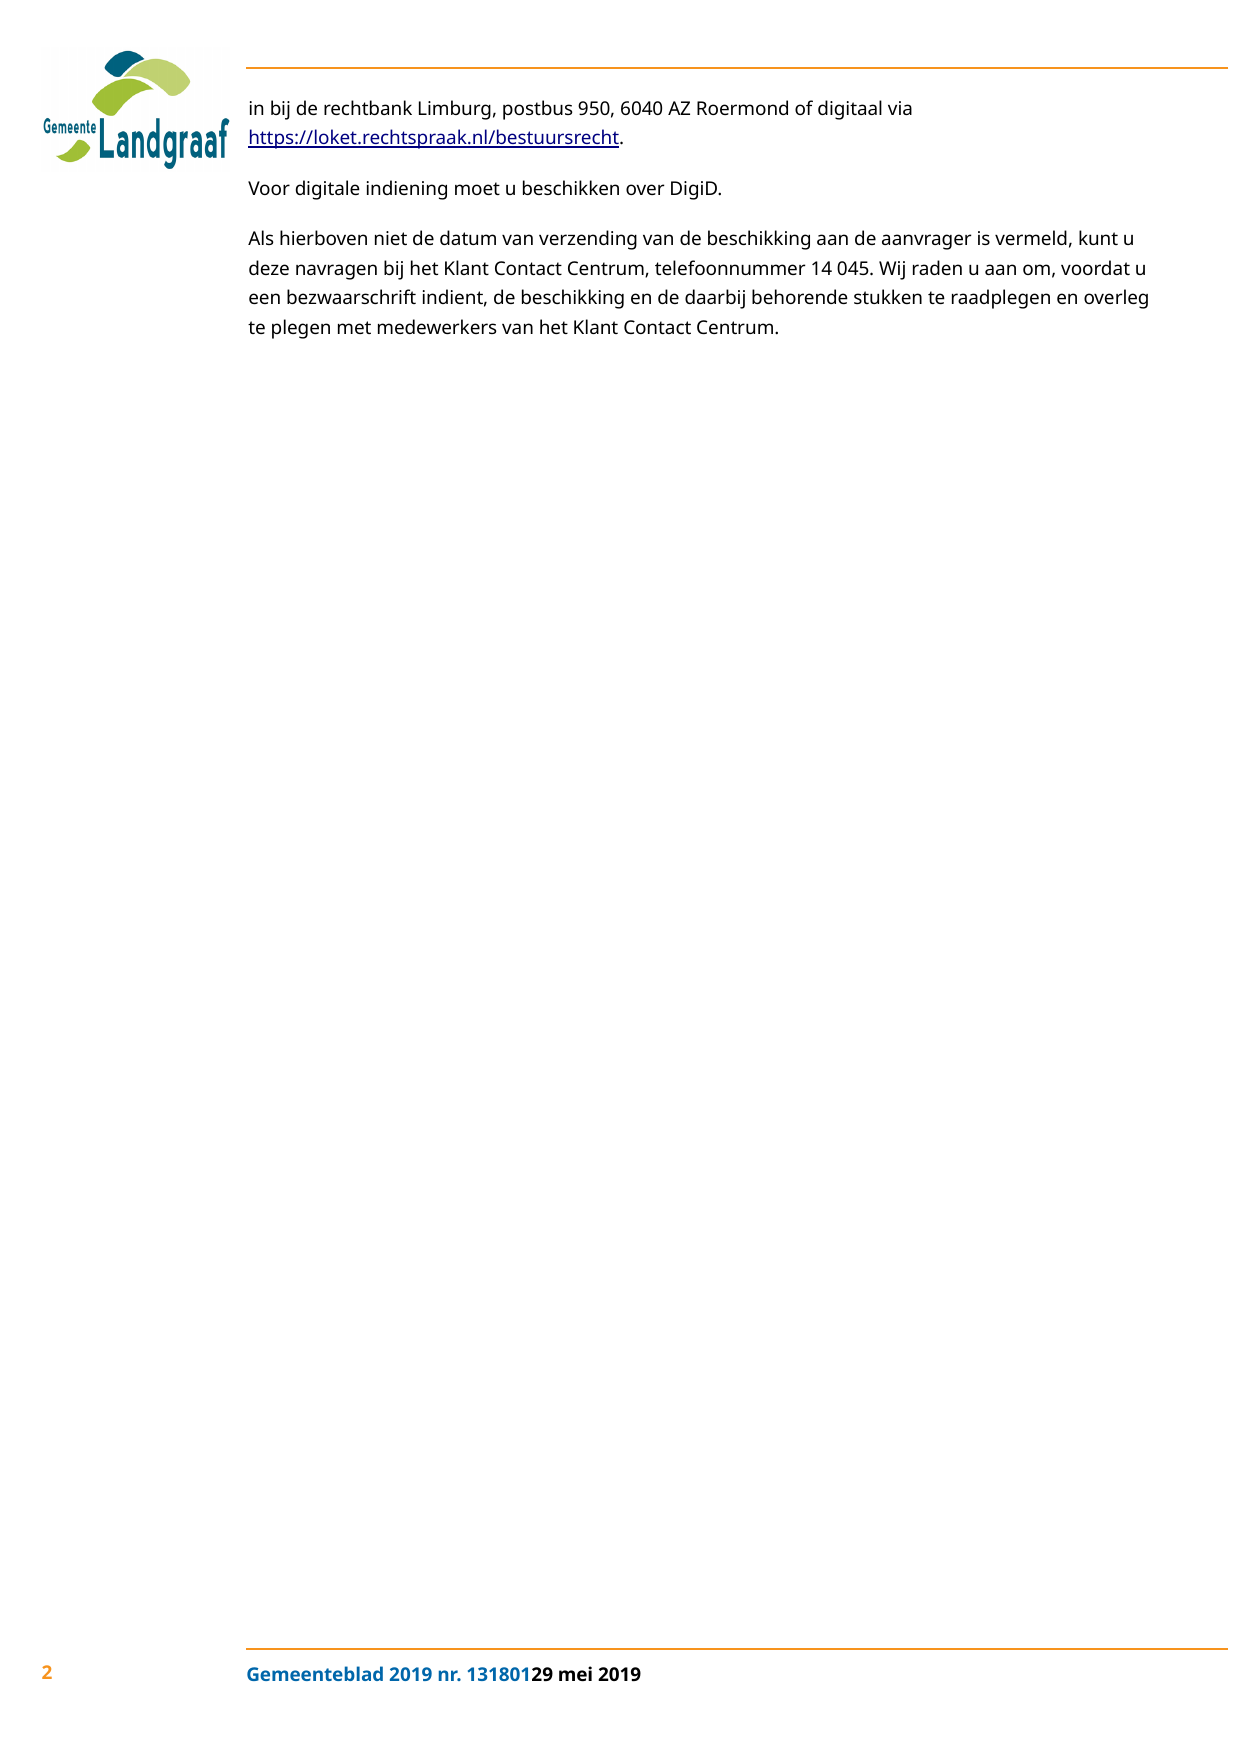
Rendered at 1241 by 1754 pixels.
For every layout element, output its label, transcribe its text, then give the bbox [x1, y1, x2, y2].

text Als hierboven niet de datum van verzending van de beschikking aan de aanvrager is vermeld, kunt u deze navragen bij het Klant Contact Centrum, telefoonnummer 14 045. Wij raden u aan om, voordat u een bezwaarschrift indient, de beschikking en de daarbij behorende stukken te raadplegen en overleg te plegen met medewerkers van het Klant Contact Centrum. [248, 225, 1152, 340]
text in bij de rechtbank Limburg, postbus 950, 6040 AZ Roermond of digitaal via https://loket.rechtspraak.nl/bestuursrecht. [248, 95, 1152, 150]
text Voor digitale indiening moet u beschikken over DigiD. [248, 175, 1152, 201]
picture [41, 47, 231, 172]
